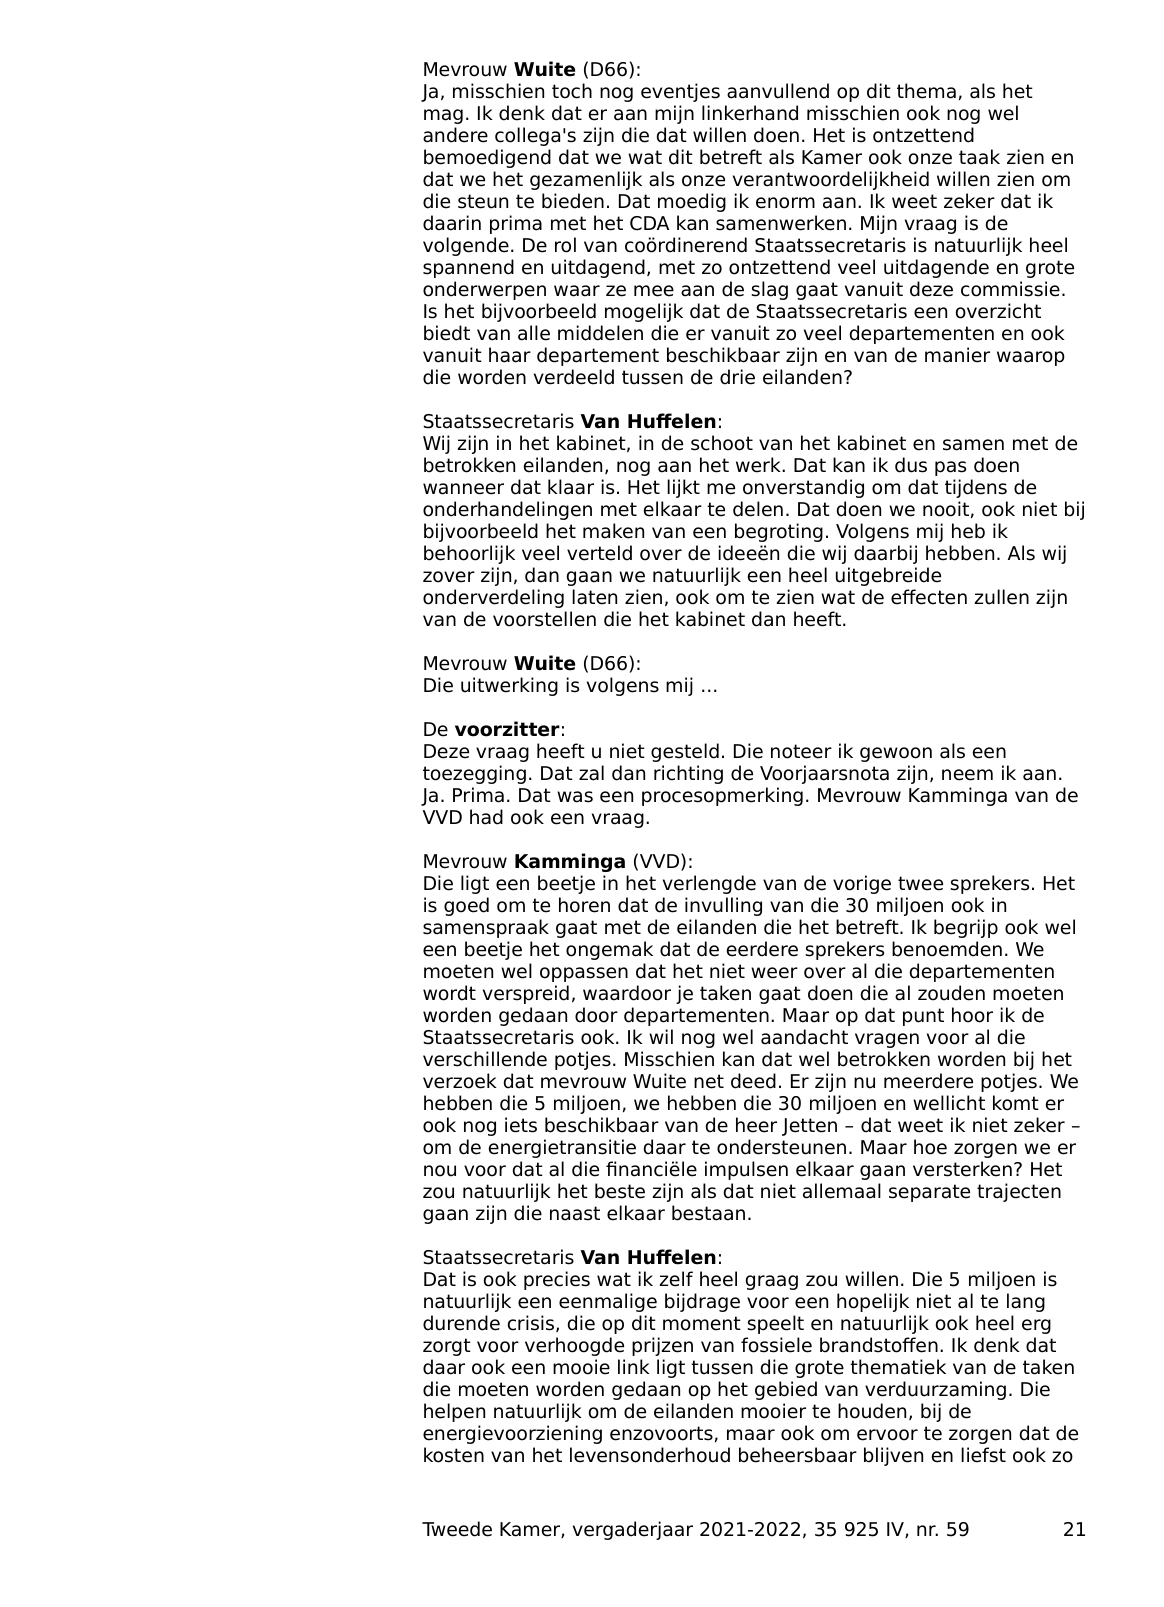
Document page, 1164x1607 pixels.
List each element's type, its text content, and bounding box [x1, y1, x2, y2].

text Mevrouw Wuite (D66): [422, 653, 1087, 675]
text Deze vraag heeft u niet gesteld. Die noteer ik gewoon als een toezegging. Dat zal dan richting de Voorjaarsnota zijn, neem ik aan. Ja. Prima. Dat was een procesopmerking. Mevrouw Kamminga van de VVD had ook een vraag. [422, 741, 1087, 829]
text Die uitwerking is volgens mij ... [422, 675, 1087, 697]
text Wij zijn in het kabinet, in de schoot van het kabinet en samen met de betrokken eilanden, nog aan het werk. Dat kan ik dus pas doen wanneer dat klaar is. Het lijkt me onverstandig om dat tijdens de onderhandelingen met elkaar te delen. Dat doen we nooit, ook niet bij bijvoorbeeld het maken van een begroting. Volgens mij heb ik behoorlijk veel verteld over de ideeën die wij daarbij hebben. Als wij zover zijn, dan gaan we natuurlijk een heel uitgebreide onderverdeling laten zien, ook om te zien wat de effecten zullen zijn van de voorstellen die het kabinet dan heeft. [422, 433, 1087, 631]
text Mevrouw Wuite (D66): [422, 59, 1087, 81]
text Die ligt een beetje in het verlengde van de vorige twee sprekers. Het is goed om te horen dat de invulling van die 30 miljoen ook in samenspraak gaat met de eilanden die het betreft. Ik begrijp ook wel een beetje het ongemak dat de eerdere sprekers benoemden. We moeten wel oppassen dat het niet weer over al die departementen wordt verspreid, waardoor je taken gaat doen die al zouden moeten worden gedaan door departementen. Maar op dat punt hoor ik de Staatssecretaris ook. Ik wil nog wel aandacht vragen voor al die verschillende potjes. Misschien kan dat wel betrokken worden bij het verzoek dat mevrouw Wuite net deed. Er zijn nu meerdere potjes. We hebben die 5 miljoen, we hebben die 30 miljoen en wellicht komt er ook nog iets beschikbaar van de heer Jetten – dat weet ik niet zeker – om de energietransitie daar te ondersteunen. Maar hoe zorgen we er nou voor dat al die financiële impulsen elkaar gaan versterken? Het zou natuurlijk het beste zijn als dat niet allemaal separate trajecten gaan zijn die naast elkaar bestaan. [422, 873, 1087, 1225]
text Staatssecretaris Van Huffelen: [422, 1247, 1087, 1269]
text De voorzitter: [422, 719, 1087, 741]
text Dat is ook precies wat ik zelf heel graag zou willen. Die 5 miljoen is natuurlijk een eenmalige bijdrage voor een hopelijk niet al te lang durende crisis, die op dit moment speelt en natuurlijk ook heel erg zorgt voor verhoogde prijzen van fossiele brandstoffen. Ik denk dat daar ook een mooie link ligt tussen die grote thematiek van de taken die moeten worden gedaan op het gebied van verduurzaming. Die helpen natuurlijk om de eilanden mooier te houden, bij de energievoorziening enzovoorts, maar ook om ervoor te zorgen dat de kosten van het levensonderhoud beheersbaar blijven en liefst ook zo [422, 1269, 1087, 1467]
text Mevrouw Kamminga (VVD): [422, 851, 1087, 873]
text Staatssecretaris Van Huffelen: [422, 411, 1087, 433]
text Ja, misschien toch nog eventjes aanvullend op dit thema, als het mag. Ik denk dat er aan mijn linkerhand misschien ook nog wel andere collega's zijn die dat willen doen. Het is ontzettend bemoedigend dat we wat dit betreft als Kamer ook onze taak zien en dat we het gezamenlijk als onze verantwoordelijkheid willen zien om die steun te bieden. Dat moedig ik enorm aan. Ik weet zeker dat ik daarin prima met het CDA kan samenwerken. Mijn vraag is de volgende. De rol van coördinerend Staatssecretaris is natuurlijk heel spannend en uitdagend, met zo ontzettend veel uitdagende en grote onderwerpen waar ze mee aan de slag gaat vanuit deze commissie. Is het bijvoorbeeld mogelijk dat de Staatssecretaris een overzicht biedt van alle middelen die er vanuit zo veel departementen en ook vanuit haar departement beschikbaar zijn en van de manier waarop die worden verdeeld tussen de drie eilanden? [422, 81, 1087, 389]
